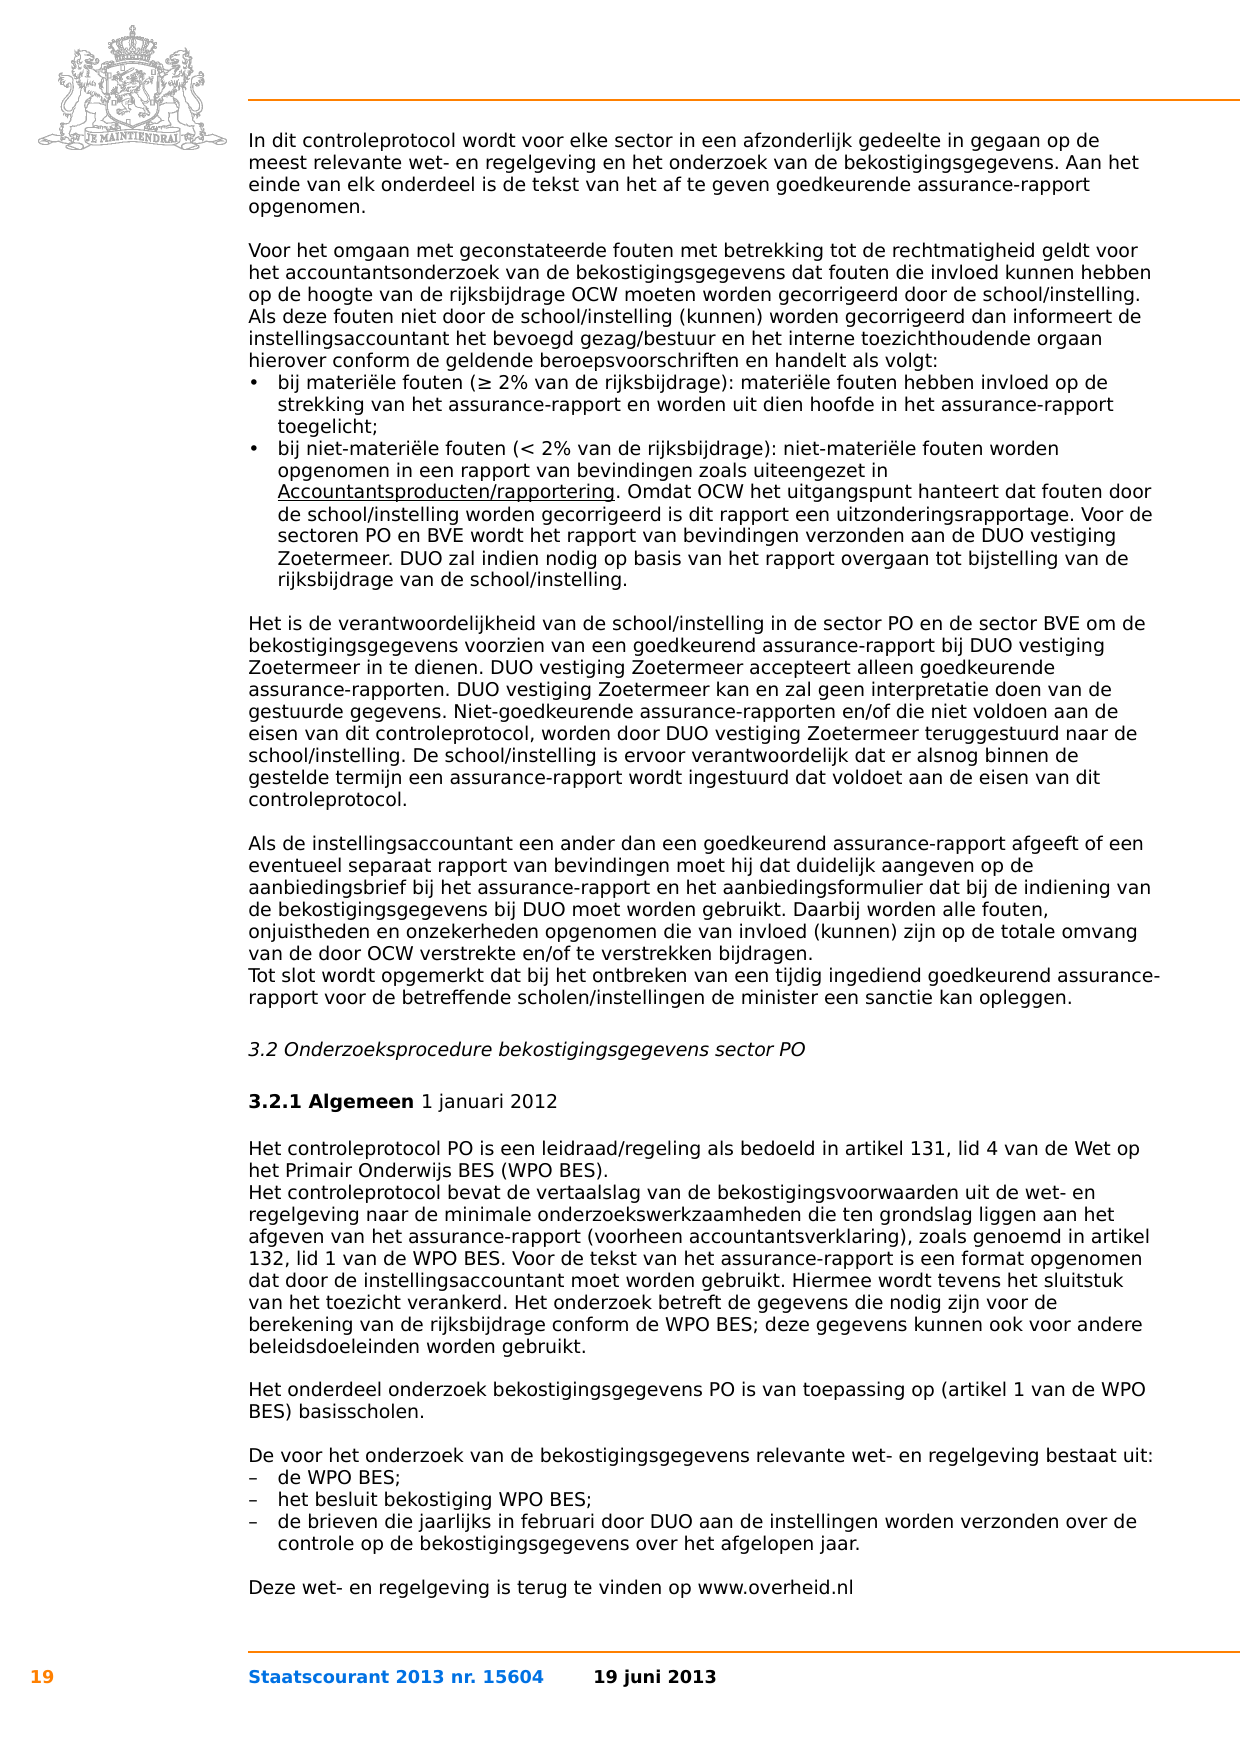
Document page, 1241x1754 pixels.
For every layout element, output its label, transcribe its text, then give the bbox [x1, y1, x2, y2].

text – de WPO BES; [248, 1467, 1163, 1489]
text Het onderdeel onderzoek bekostigingsgegevens PO is van toepassing op (artikel 1 van de WPO BES) basisscholen. [248, 1379, 1163, 1423]
text Het controleprotocol PO is een leidraad/regeling als bedoeld in artikel 131, lid 4 van de Wet op het Primair Onderwijs BES (WPO BES). [248, 1138, 1163, 1182]
text • bij materiële fouten (≥ 2% van de rijksbijdrage): materiële fouten hebben invloed op de strekking van het assurance-rapport en worden uit dien hoofde in het assurance-rapport toegelicht; [248, 372, 1163, 437]
text Als de instellingsaccountant een ander dan een goedkeurend assurance-rapport afgeeft of een eventueel separaat rapport van bevindingen moet hij dat duidelijk aangeven op de aanbiedingsbrief bij het assurance-rapport en het aanbiedingsformulier dat bij de indiening van de bekostigingsgegevens bij DUO moet worden gebruikt. Daarbij worden alle fouten, onjuistheden en onzekerheden opgenomen die van invloed (kunnen) zijn op de totale omvang van de door OCW verstrekte en/of te verstrekken bijdragen. [248, 833, 1163, 965]
text – het besluit bekostiging WPO BES; [248, 1489, 1163, 1511]
text In dit controleprotocol wordt voor elke sector in een afzonderlijk gedeelte in gegaan op de meest relevante wet- en regelgeving en het onderzoek van de bekostigingsgegevens. Aan het einde van elk onderdeel is de tekst van het af te geven goedkeurende assurance-rapport opgenomen. [248, 130, 1163, 218]
subtitle 3.2.1 Algemeen 1 januari 2012 [248, 1091, 1163, 1113]
text Tot slot wordt opgemerkt dat bij het ontbreken van een tijdig ingediend goedkeurend assurance-rapport voor de betreffende scholen/instellingen de minister een sanctie kan opleggen. [248, 965, 1163, 1009]
picture [38, 25, 227, 150]
text Voor het omgaan met geconstateerde fouten met betrekking tot de rechtmatigheid geldt voor het accountantsonderzoek van de bekostigingsgegevens dat fouten die invloed kunnen hebben op de hoogte van de rijksbijdrage OCW moeten worden gecorrigeerd door de school/instelling. Als deze fouten niet door de school/instelling (kunnen) worden gecorrigeerd dan informeert de instellingsaccountant het bevoegd gezag/bestuur en het interne toezichthoudende orgaan hierover conform de geldende beroepsvoorschriften en handelt als volgt: [248, 240, 1163, 372]
text Deze wet- en regelgeving is terug te vinden op www.overheid.nl [248, 1577, 1163, 1599]
text – de brieven die jaarlijks in februari door DUO aan de instellingen worden verzonden over de controle op de bekostigingsgegevens over het afgelopen jaar. [248, 1511, 1163, 1555]
text • bij niet-materiële fouten (< 2% van de rijksbijdrage): niet-materiële fouten worden opgenomen in een rapport van bevindingen zoals uiteengezet in Accountantsproducten/rapportering. Omdat OCW het uitgangspunt hanteert dat fouten door de school/instelling worden gecorrigeerd is dit rapport een uitzonderingsrapportage. Voor de sectoren PO en BVE wordt het rapport van bevindingen verzonden aan de DUO vestiging Zoetermeer. DUO zal indien nodig op basis van het rapport overgaan tot bijstelling van de rijksbijdrage van de school/instelling. [248, 437, 1163, 591]
text De voor het onderzoek van de bekostigingsgegevens relevante wet- en regelgeving bestaat uit: [248, 1445, 1163, 1467]
text Het controleprotocol bevat de vertaalslag van de bekostigingsvoorwaarden uit de wet- en regelgeving naar de minimale onderzoekswerkzaamheden die ten grondslag liggen aan het afgeven van het assurance-rapport (voorheen accountantsverklaring), zoals genoemd in artikel 132, lid 1 van de WPO BES. Voor de tekst van het assurance-rapport is een format opgenomen dat door de instellingsaccountant moet worden gebruikt. Hiermee wordt tevens het sluitstuk van het toezicht verankerd. Het onderzoek betreft de gegevens die nodig zijn voor de berekening van de rijksbijdrage conform de WPO BES; deze gegevens kunnen ook voor andere beleidsdoeleinden worden gebruikt. [248, 1182, 1163, 1357]
text Het is de verantwoordelijkheid van de school/instelling in de sector PO en de sector BVE om de bekostigingsgegevens voorzien van een goedkeurend assurance-rapport bij DUO vestiging Zoetermeer in te dienen. DUO vestiging Zoetermeer accepteert alleen goedkeurende assurance-rapporten. DUO vestiging Zoetermeer kan en zal geen interpretatie doen van de gestuurde gegevens. Niet-goedkeurende assurance-rapporten en/of die niet voldoen aan de eisen van dit controleprotocol, worden door DUO vestiging Zoetermeer teruggestuurd naar de school/instelling. De school/instelling is ervoor verantwoordelijk dat er alsnog binnen de gestelde termijn een assurance-rapport wordt ingestuurd dat voldoet aan de eisen van dit controleprotocol. [248, 613, 1163, 811]
subtitle 3.2 Onderzoeksprocedure bekostigingsgegevens sector PO [248, 1039, 1163, 1061]
